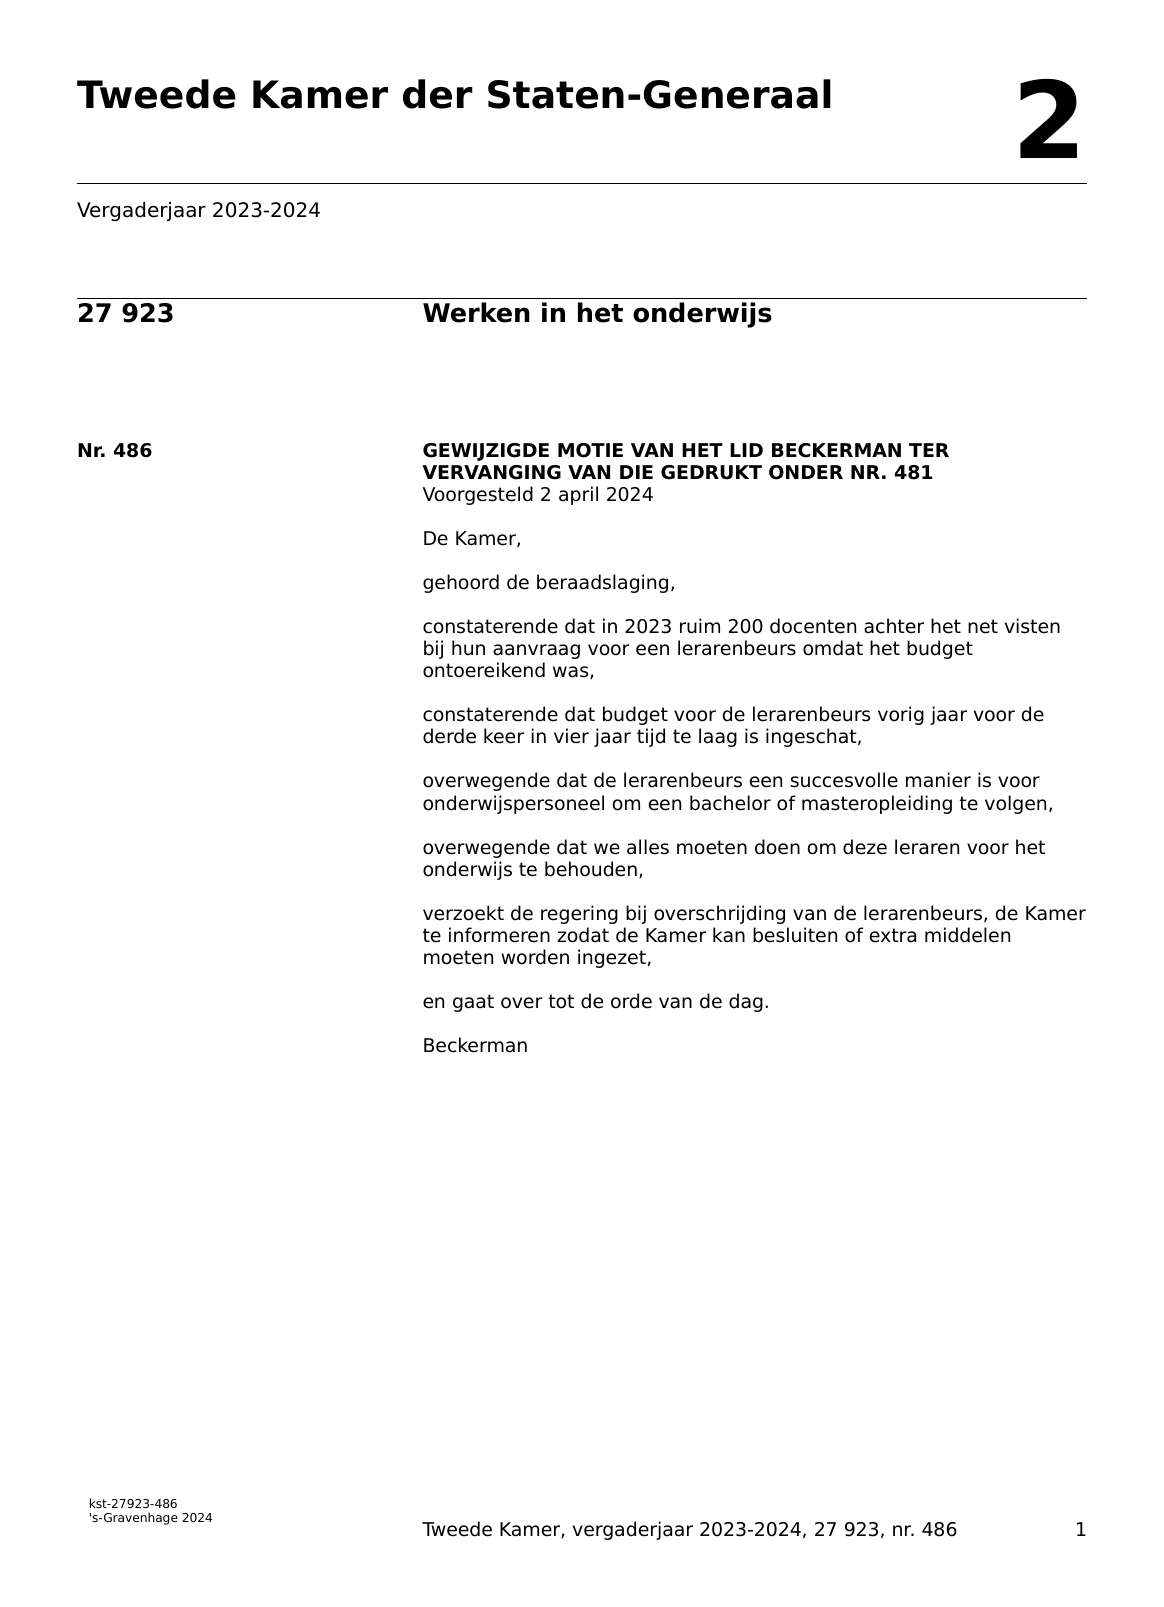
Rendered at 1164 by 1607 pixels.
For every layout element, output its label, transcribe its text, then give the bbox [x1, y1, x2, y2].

table_header 2 [886, 59, 1087, 183]
text en gaat over tot de orde van de dag. [422, 991, 1087, 1013]
text overwegende dat de lerarenbeurs een succesvolle manier is voor onderwijspersoneel om een bachelor of masteropleiding te volgen, [422, 770, 1087, 814]
table_cell Vergaderjaar 2023-2024 [77, 184, 1087, 298]
text kst-27923-486 [88, 1497, 323, 1511]
text constaterende dat in 2023 ruim 200 docenten achter het net visten bij hun aanvraag voor een lerarenbeurs omdat het budget ontoereikend was, [422, 616, 1087, 682]
text constaterende dat budget voor de lerarenbeurs vorig jaar voor de derde keer in vier jaar tijd te laag is ingeschat, [422, 704, 1087, 748]
text 's-Gravenhage 2024 [88, 1511, 323, 1525]
table_header Tweede Kamer der Staten-Generaal [77, 59, 886, 183]
text Beckerman [422, 1035, 1087, 1057]
text gehoord de beraadslaging, [422, 572, 1087, 594]
text verzoekt de regering bij overschrijding van de lerarenbeurs, de Kamer te informeren zodat de Kamer kan besluiten of extra middelen moeten worden ingezet, [422, 903, 1087, 969]
subtitle 27 923 Werken in het onderwijs [77, 299, 1087, 329]
subtitle Nr. 486 GEWIJZIGDE MOTIE VAN HET LID BECKERMAN TER VERVANGING VAN DIE GEDRUKT ONDER NR. 481 [77, 440, 1087, 484]
text overwegende dat we alles moeten doen om deze leraren voor het onderwijs te behouden, [422, 837, 1087, 881]
text Voorgesteld 2 april 2024 [422, 484, 1087, 506]
text De Kamer, [422, 528, 1087, 550]
